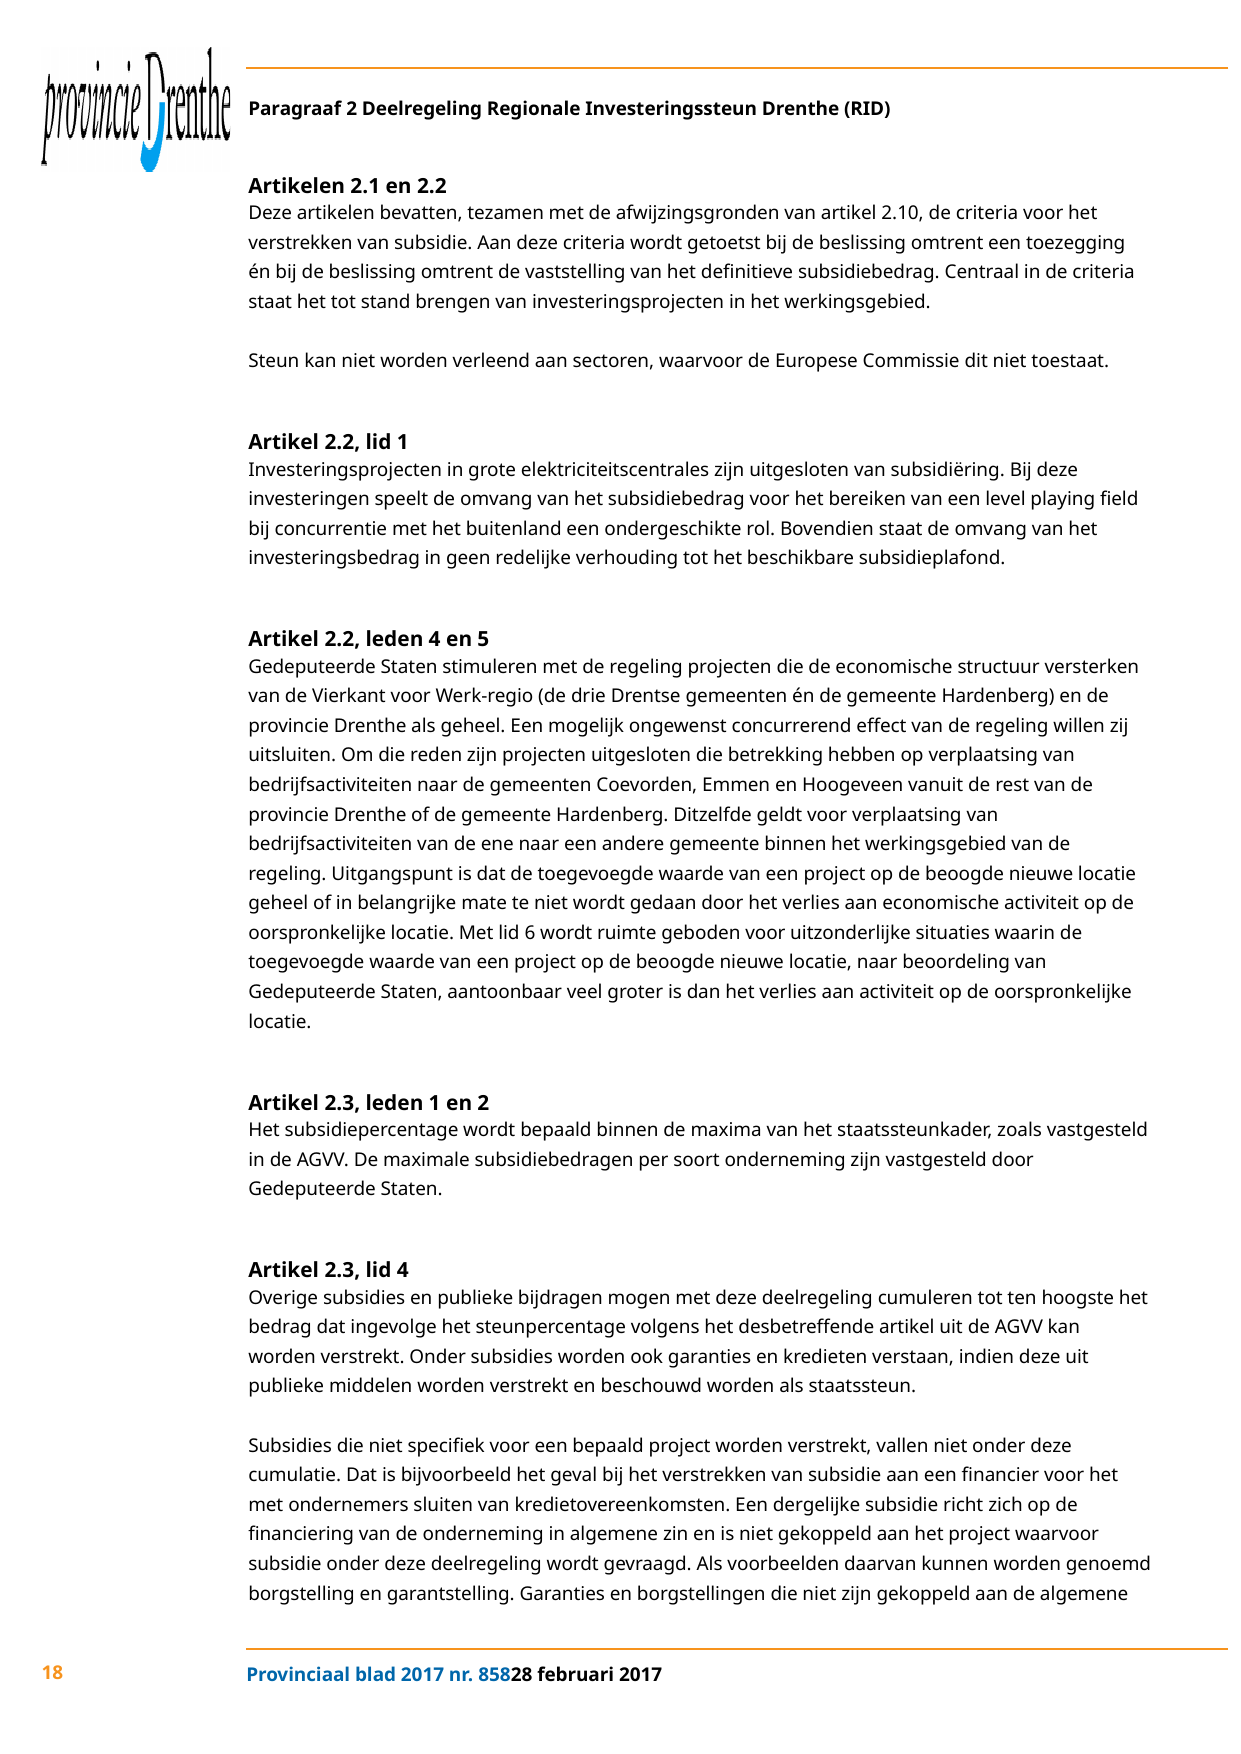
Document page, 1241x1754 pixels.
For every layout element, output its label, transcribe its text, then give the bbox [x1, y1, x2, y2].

text Deze artikelen bevatten, tezamen met de afwijzingsgronden van artikel 2.10, de criteria voor het verstrekken van subsidie. Aan deze criteria wordt getoetst bij de beslissing omtrent een toezegging én bij de beslissing omtrent de vaststelling van het definitieve subsidiebedrag. Centraal in de criteria staat het tot stand brengen van investeringsprojecten in het werkingsgebied. [248, 199, 1152, 314]
text Artikel 2.3, leden 1 en 2 [248, 1088, 1152, 1116]
text Artikel 2.2, lid 1 [248, 427, 1152, 456]
text Gedeputeerde Staten stimuleren met de regeling projecten die de economische structuur versterken van de Vierkant voor Werk-regio (de drie Drentse gemeenten én de gemeente Hardenberg) en de provincie Drenthe als geheel. Een mogelijk ongewenst concurrerend effect van de regeling willen zij uitsluiten. Om die reden zijn projecten uitgesloten die betrekking hebben op verplaatsing van bedrijfsactiviteiten naar de gemeenten Coevorden, Emmen en Hoogeveen vanuit de rest van de provincie Drenthe of de gemeente Hardenberg. Ditzelfde geldt voor verplaatsing van bedrijfsactiviteiten van de ene naar een andere gemeente binnen het werkingsgebied van de regeling. Uitgangspunt is dat de toegevoegde waarde van een project op de beoogde nieuwe locatie geheel of in belangrijke mate te niet wordt gedaan door het verlies aan economische activiteit op de oorspronkelijke locatie. Met lid 6 wordt ruimte geboden voor uitzonderlijke situaties waarin de toegevoegde waarde van een project op de beoogde nieuwe locatie, naar beoordeling van Gedeputeerde Staten, aantoonbaar veel groter is dan het verlies aan activiteit op de oorspronkelijke locatie. [248, 653, 1152, 1034]
picture [41, 47, 231, 172]
text Paragraaf 2 Deelregeling Regionale Investeringssteun Drenthe (RID) [248, 95, 1152, 121]
text Artikel 2.3, lid 4 [248, 1256, 1152, 1284]
text Investeringsprojecten in grote elektriciteitscentrales zijn uitgesloten van subsidiëring. Bij deze investeringen speelt de omvang van het subsidiebedrag voor het bereiken van een level playing field bij concurrentie met het buitenland een ondergeschikte rol. Bovendien staat de omvang van het investeringsbedrag in geen redelijke verhouding tot het beschikbare subsidieplafond. [248, 456, 1152, 570]
text Het subsidiepercentage wordt bepaald binnen de maxima van het staatssteunkader, zoals vastgesteld in de AGVV. De maximale subsidiebedragen per soort onderneming zijn vastgesteld door Gedeputeerde Staten. [248, 1116, 1152, 1201]
text Subsidies die niet specifiek voor een bepaald project worden verstrekt, vallen niet onder deze cumulatie. Dat is bijvoorbeeld het geval bij het verstrekken van subsidie aan een financier voor het met ondernemers sluiten van kredietovereenkomsten. Een dergelijke subsidie richt zich op de financiering van de onderneming in algemene zin en is niet gekoppeld aan het project waarvoor subsidie onder deze deelregeling wordt gevraagd. Als voorbeelden daarvan kunnen worden genoemd borgstelling en garantstelling. Garanties en borgstellingen die niet zijn gekoppeld aan de algemene [248, 1432, 1152, 1606]
text Artikelen 2.1 en 2.2 [248, 171, 1152, 199]
text Artikel 2.2, leden 4 en 5 [248, 624, 1152, 653]
text Steun kan niet worden verleend aan sectoren, waarvoor de Europese Commissie dit niet toestaat. [248, 347, 1152, 373]
text Overige subsidies en publieke bijdragen mogen met deze deelregeling cumuleren tot ten hoogste het bedrag dat ingevolge het steunpercentage volgens het desbetreffende artikel uit de AGVV kan worden verstrekt. Onder subsidies worden ook garanties en kredieten verstaan, indien deze uit publieke middelen worden verstrekt en beschouwd worden als staatssteun. [248, 1284, 1152, 1398]
